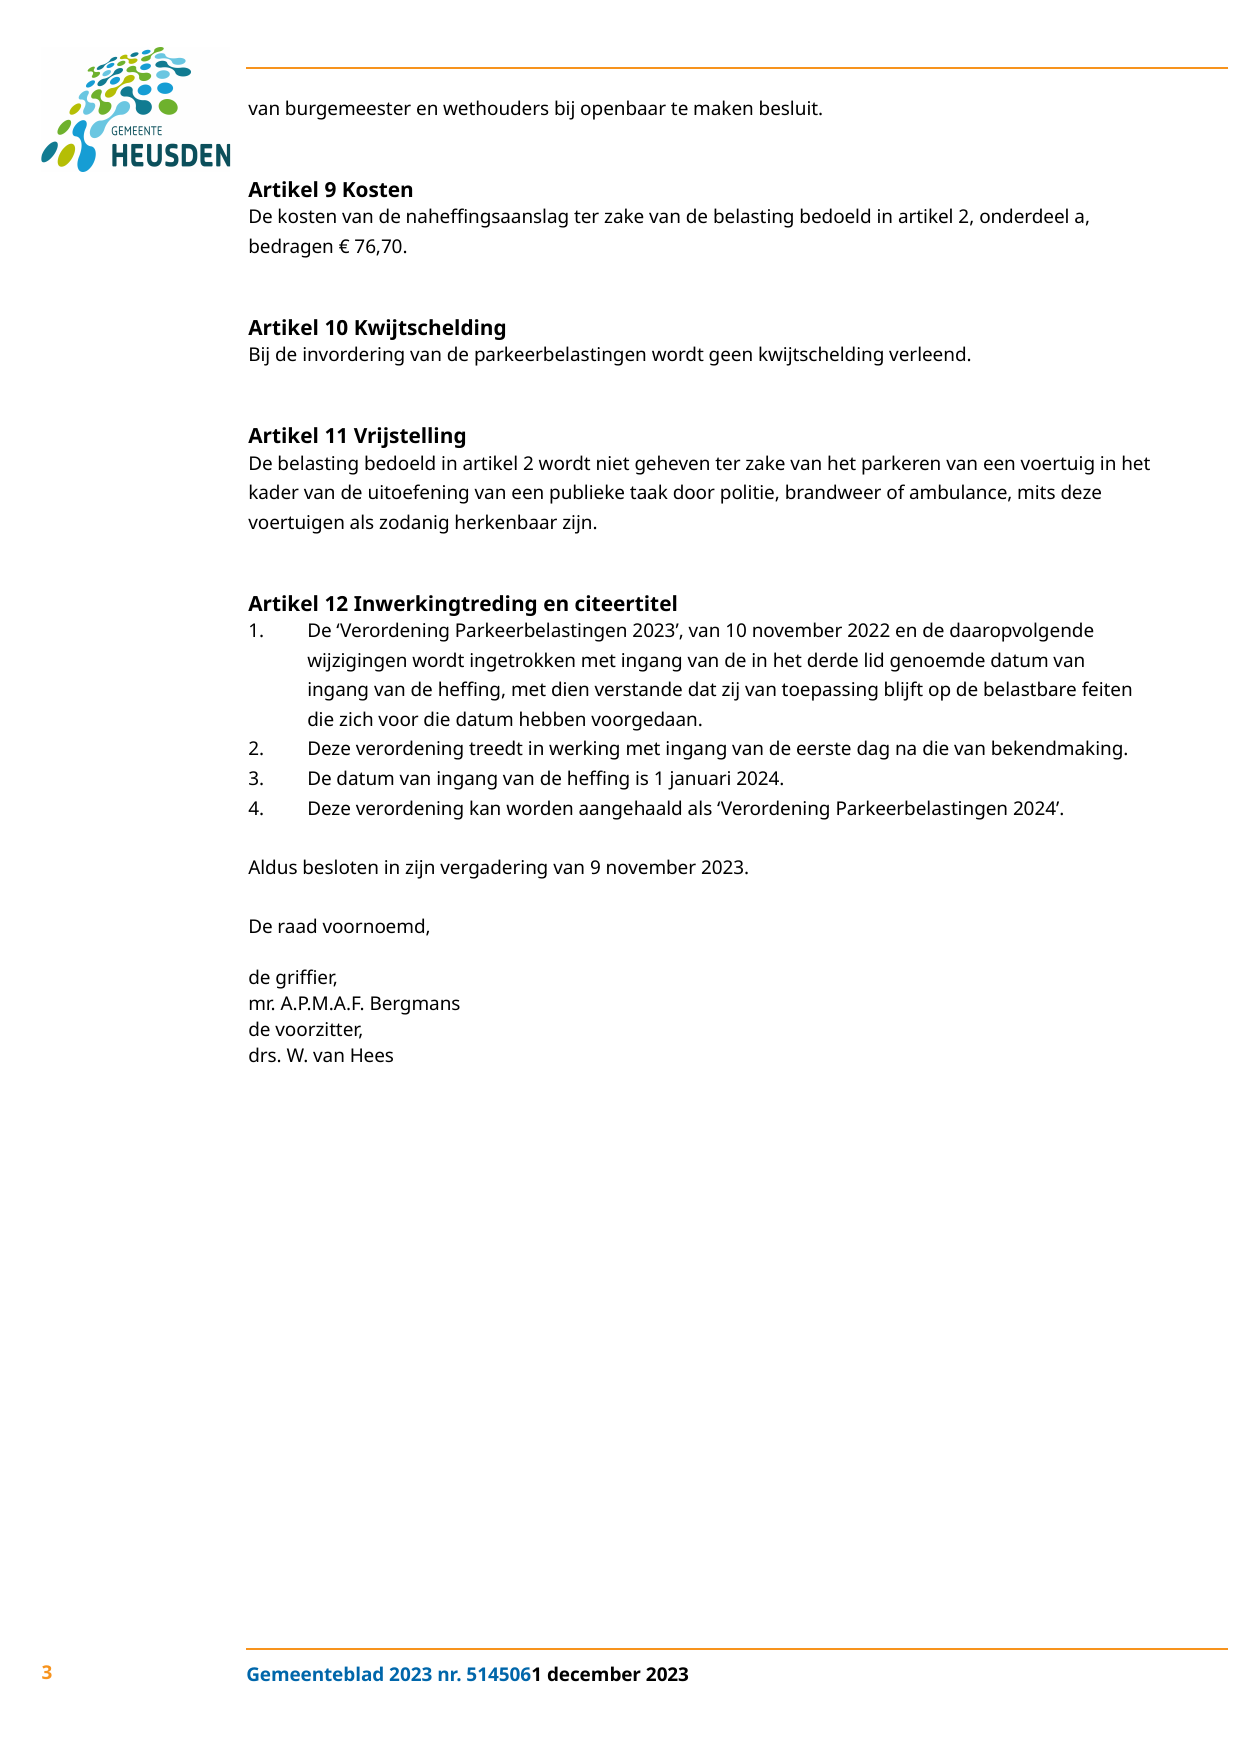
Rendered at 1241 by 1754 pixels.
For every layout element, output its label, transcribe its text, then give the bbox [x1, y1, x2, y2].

text Artikel 12 Inwerkingtreding en citeertitel [248, 589, 1152, 617]
text Artikel 9 Kosten [248, 175, 1152, 203]
list De datum van ingang van de heffing is 1 januari 2024. [248, 765, 1152, 791]
text mr. A.P.M.A.F. Bergmans [248, 990, 1152, 1016]
text Artikel 10 Kwijtschelding [248, 313, 1152, 341]
list Deze verordening kan worden aangehaald als ‘Verordening Parkeerbelastingen 2024’. [248, 795, 1152, 821]
text De belasting bedoeld in artikel 2 wordt niet geheven ter zake van het parkeren van een voertuig in het kader van de uitoefening van een publieke taak door politie, brandweer of ambulance, mits deze voertuigen als zodanig herkenbaar zijn. [248, 450, 1152, 534]
list De ‘Verordening Parkeerbelastingen 2023’, van 10 november 2022 en de daaropvolgende wijzigingen wordt ingetrokken met ingang van de in het derde lid genoemde datum van ingang van de heffing, met dien verstande dat zij van toepassing blijft op de belastbare feiten die zich voor die datum hebben voorgedaan. [248, 617, 1152, 732]
text De raad voornoemd, [248, 913, 1152, 939]
text Artikel 11 Vrijstelling [248, 421, 1152, 450]
text van burgemeester en wethouders bij openbaar te maken besluit. [248, 95, 1152, 121]
picture [41, 47, 231, 172]
text Bij de invordering van de parkeerbelastingen wordt geen kwijtschelding verleend. [248, 341, 1152, 367]
text de voorzitter, [248, 1016, 1152, 1042]
text De kosten van de naheffingsaanslag ter zake van de belasting bedoeld in artikel 2, onderdeel a, bedragen € 76,70. [248, 203, 1152, 258]
text drs. W. van Hees [248, 1042, 1152, 1067]
text de griffier, [248, 964, 1152, 990]
list Deze verordening treedt in werking met ingang van de eerste dag na die van bekendmaking. [248, 736, 1152, 761]
text Aldus besloten in zijn vergadering van 9 november 2023. [248, 854, 1152, 880]
